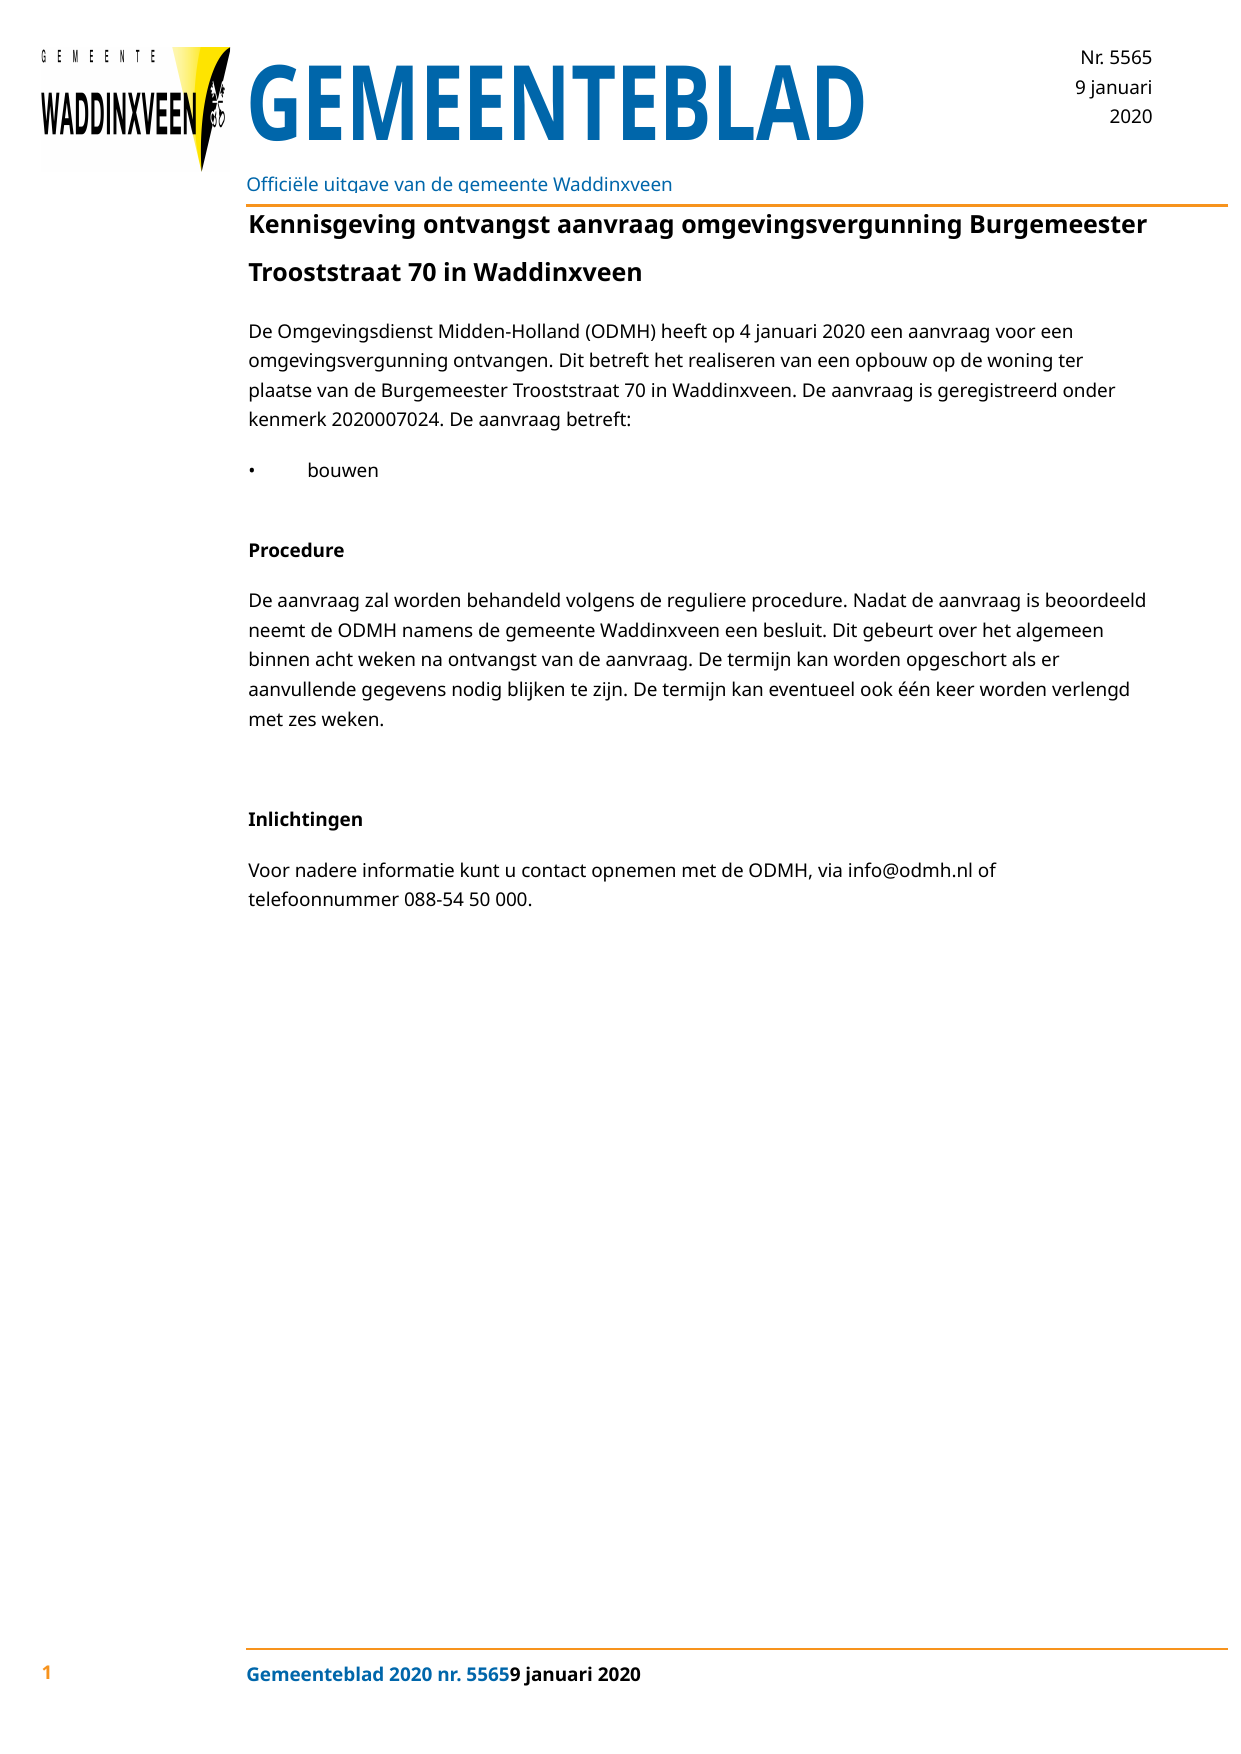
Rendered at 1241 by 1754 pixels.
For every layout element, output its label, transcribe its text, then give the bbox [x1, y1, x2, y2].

text De aanvraag zal worden behandeld volgens de reguliere procedure. Nadat de aanvraag is beoordeeld neemt de ODMH namens de gemeente Waddinxveen een besluit. Dit gebeurt over het algemeen binnen acht weken na ontvangst van de aanvraag. De termijn kan worden opgeschort als er aanvullende gegevens nodig blijken te zijn. De termijn kan eventueel ook één keer worden verlengd met zes weken. [248, 587, 1152, 732]
list bouwen [248, 457, 1152, 483]
text Voor nadere informatie kunt u contact opnemen met de ODMH, via info@odmh.nl of telefoonnummer 088-54 50 000. [248, 857, 1152, 912]
text De Omgevingsdienst Midden-Holland (ODMH) heeft op 4 januari 2020 een aanvraag voor een omgevingsvergunning ontvangen. Dit betreft het realiseren van een opbouw op de woning ter plaatse van de Burgemeester Trooststraat 70 in Waddinxveen. De aanvraag is geregistreerd onder kenmerk 2020007024. De aanvraag betreft: [248, 318, 1152, 432]
text Procedure [248, 537, 1152, 563]
text Kennisgeving ontvangst aanvraag omgevingsvergunning Burgemeester Trooststraat 70 in Waddinxveen [248, 207, 1152, 288]
text Inlichtingen [248, 807, 1152, 832]
picture [41, 47, 231, 172]
